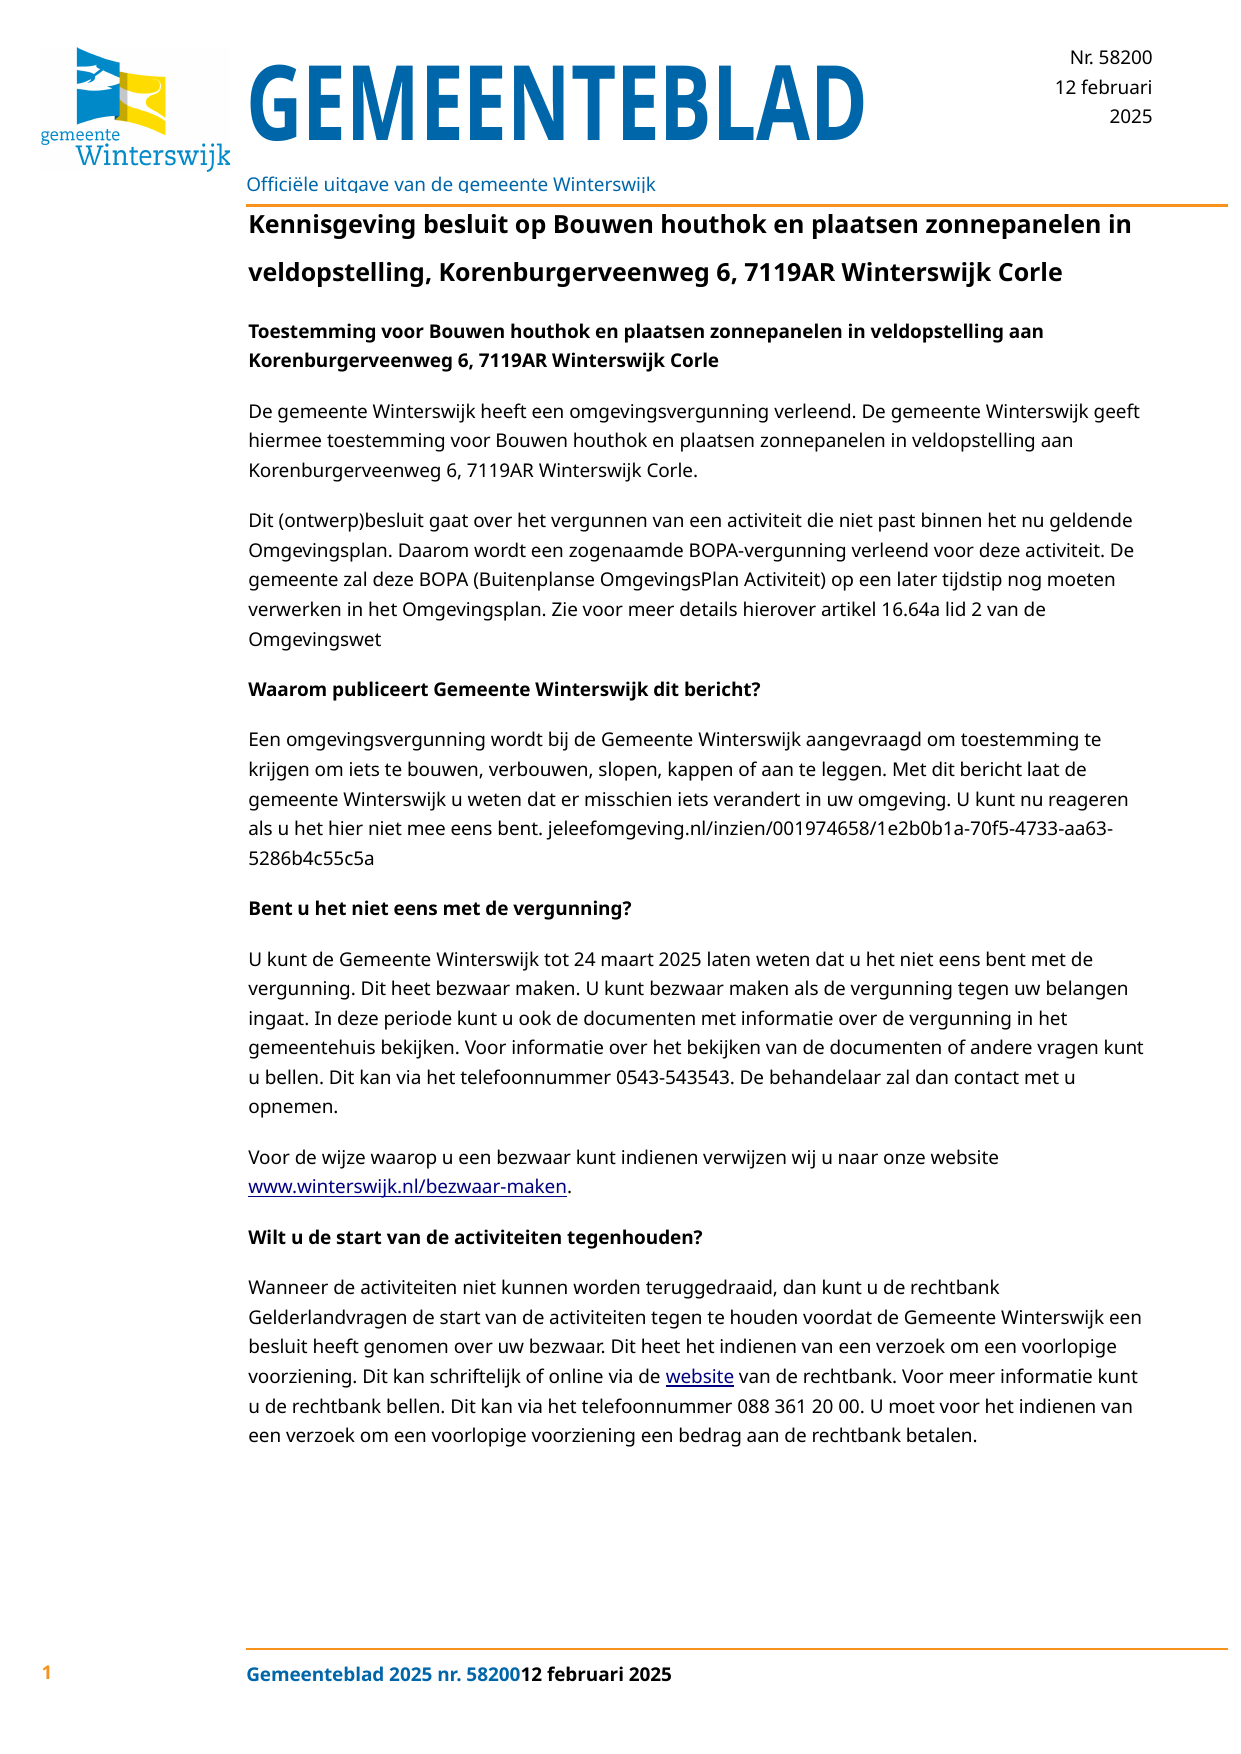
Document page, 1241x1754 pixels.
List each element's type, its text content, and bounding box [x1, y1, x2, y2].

text Bent u het niet eens met de vergunning? [248, 895, 1152, 921]
text Een omgevingsvergunning wordt bij de Gemeente Winterswijk aangevraagd om toestemming te krijgen om iets te bouwen, verbouwen, slopen, kappen of aan te leggen. Met dit bericht laat de gemeente Winterswijk u weten dat er misschien iets verandert in uw omgeving. U kunt nu reageren als u het hier niet mee eens bent. jeleefomgeving.nl/inzien/001974658/1e2b0b1a-70f5-4733-aa63-5286b4c55c5a [248, 727, 1152, 871]
text Waarom publiceert Gemeente Winterswijk dit bericht? [248, 676, 1152, 702]
text Wilt u de start van de activiteiten tegenhouden? [248, 1224, 1152, 1250]
text Kennisgeving besluit op Bouwen houthok en plaatsen zonnepanelen in veldopstelling, Korenburgerveenweg 6, 7119AR Winterswijk Corle [248, 207, 1152, 288]
picture [41, 47, 231, 172]
text U kunt de Gemeente Winterswijk tot 24 maart 2025 laten weten dat u het niet eens bent met de vergunning. Dit heet bezwaar maken. U kunt bezwaar maken als de vergunning tegen uw belangen ingaat. In deze periode kunt u ook de documenten met informatie over de vergunning in het gemeentehuis bekijken. Voor informatie over het bekijken van de documenten of andere vragen kunt u bellen. Dit kan via het telefoonnummer 0543-543543. De behandelaar zal dan contact met u opnemen. [248, 946, 1152, 1119]
text De gemeente Winterswijk heeft een omgevingsvergunning verleend. De gemeente Winterswijk geeft hiermee toestemming voor Bouwen houthok en plaatsen zonnepanelen in veldopstelling aan Korenburgerveenweg 6, 7119AR Winterswijk Corle. [248, 398, 1152, 483]
text Dit (ontwerp)besluit gaat over het vergunnen van een activiteit die niet past binnen het nu geldende Omgevingsplan. Daarom wordt een zogenaamde BOPA-vergunning verleend voor deze activiteit. De gemeente zal deze BOPA (Buitenplanse OmgevingsPlan Activiteit) op een later tijdstip nog moeten verwerken in het Omgevingsplan. Zie voor meer details hierover artikel 16.64a lid 2 van de Omgevingswet [248, 507, 1152, 652]
text Toestemming voor Bouwen houthok en plaatsen zonnepanelen in veldopstelling aan Korenburgerveenweg 6, 7119AR Winterswijk Corle [248, 318, 1152, 373]
text Voor de wijze waarop u een bezwaar kunt indienen verwijzen wij u naar onze website www.winterswijk.nl/bezwaar-maken. [248, 1144, 1152, 1199]
picture [225, 153, 231, 162]
text Wanneer de activiteiten niet kunnen worden teruggedraaid, dan kunt u de rechtbank Gelderlandvragen de start van de activiteiten tegen te houden voordat de Gemeente Winterswijk een besluit heeft genomen over uw bezwaar. Dit heet het indienen van een verzoek om een voorlopige voorziening. Dit kan schriftelijk of online via de website van de rechtbank. Voor meer informatie kunt u de rechtbank bellen. Dit kan via het telefoonnummer 088 361 20 00. U moet voor het indienen van een verzoek om een voorlopige voorziening een bedrag aan de rechtbank betalen. [248, 1274, 1152, 1448]
